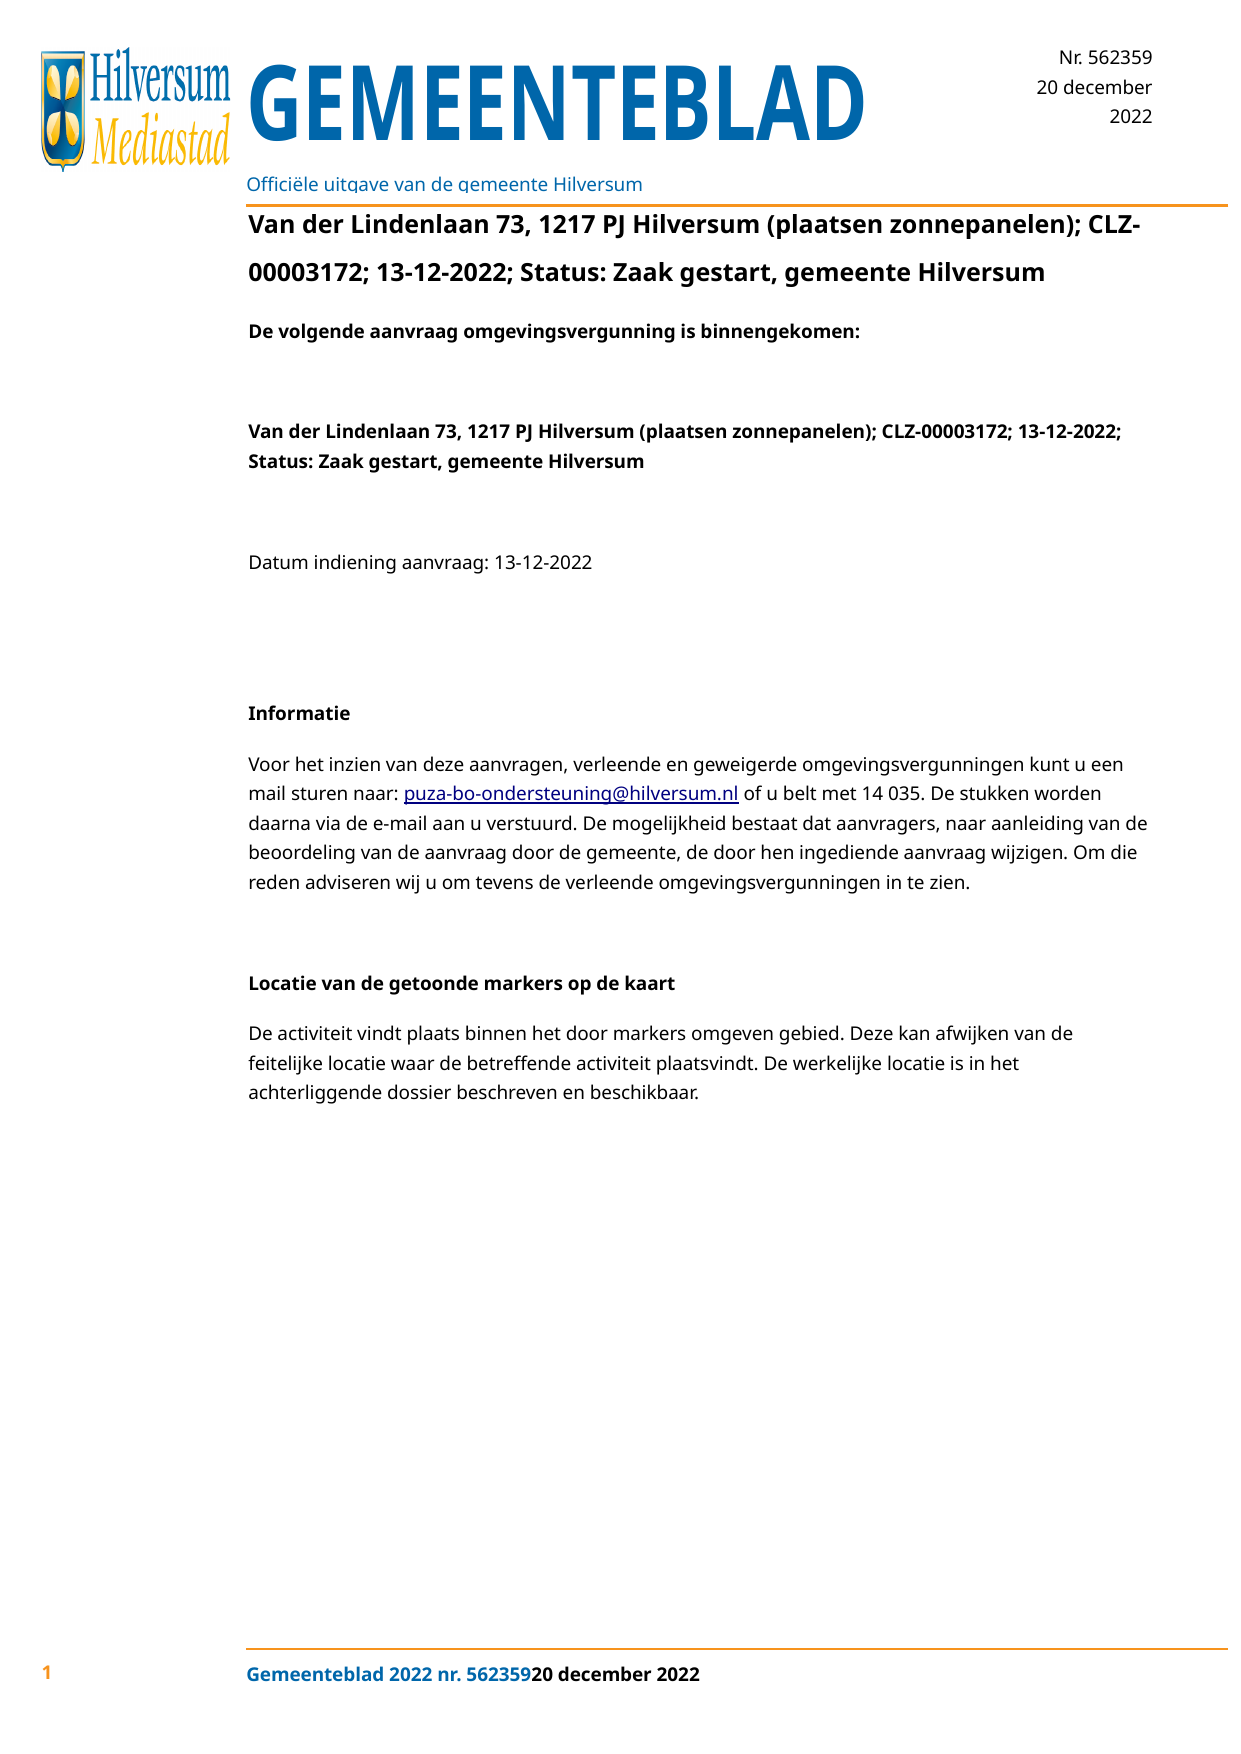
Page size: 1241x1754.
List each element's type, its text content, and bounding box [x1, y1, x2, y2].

text Van der Lindenlaan 73, 1217 PJ Hilversum (plaatsen zonnepanelen); CLZ-00003172; 13-12-2022; Status: Zaak gestart, gemeente Hilversum [248, 419, 1152, 474]
text Informatie [248, 700, 1152, 726]
text Locatie van de getoonde markers op de kaart [248, 970, 1152, 996]
text Datum indiening aanvraag: 13-12-2022 [248, 549, 1152, 575]
text De activiteit vindt plaats binnen het door markers omgeven gebied. Deze kan afwijken van de feitelijke locatie waar de betreffende activiteit plaatsvindt. De werkelijke locatie is in het achterliggende dossier beschreven en beschikbaar. [248, 1020, 1152, 1105]
text Van der Lindenlaan 73, 1217 PJ Hilversum (plaatsen zonnepanelen); CLZ-00003172; 13-12-2022; Status: Zaak gestart, gemeente Hilversum [248, 207, 1152, 288]
picture [41, 47, 231, 172]
text De volgende aanvraag omgevingsvergunning is binnengekomen: [248, 318, 1152, 344]
text Voor het inzien van deze aanvragen, verleende en geweigerde omgevingsvergunningen kunt u een mail sturen naar: puza-bo-ondersteuning@hilversum.nl of u belt met 14 035. De stukken worden daarna via de e-mail aan u verstuurd. De mogelijkheid bestaat dat aanvragers, naar aanleiding van de beoordeling van de aanvraag door de gemeente, de door hen ingediende aanvraag wijzigen. Om die reden adviseren wij u om tevens de verleende omgevingsvergunningen in te zien. [248, 751, 1152, 895]
